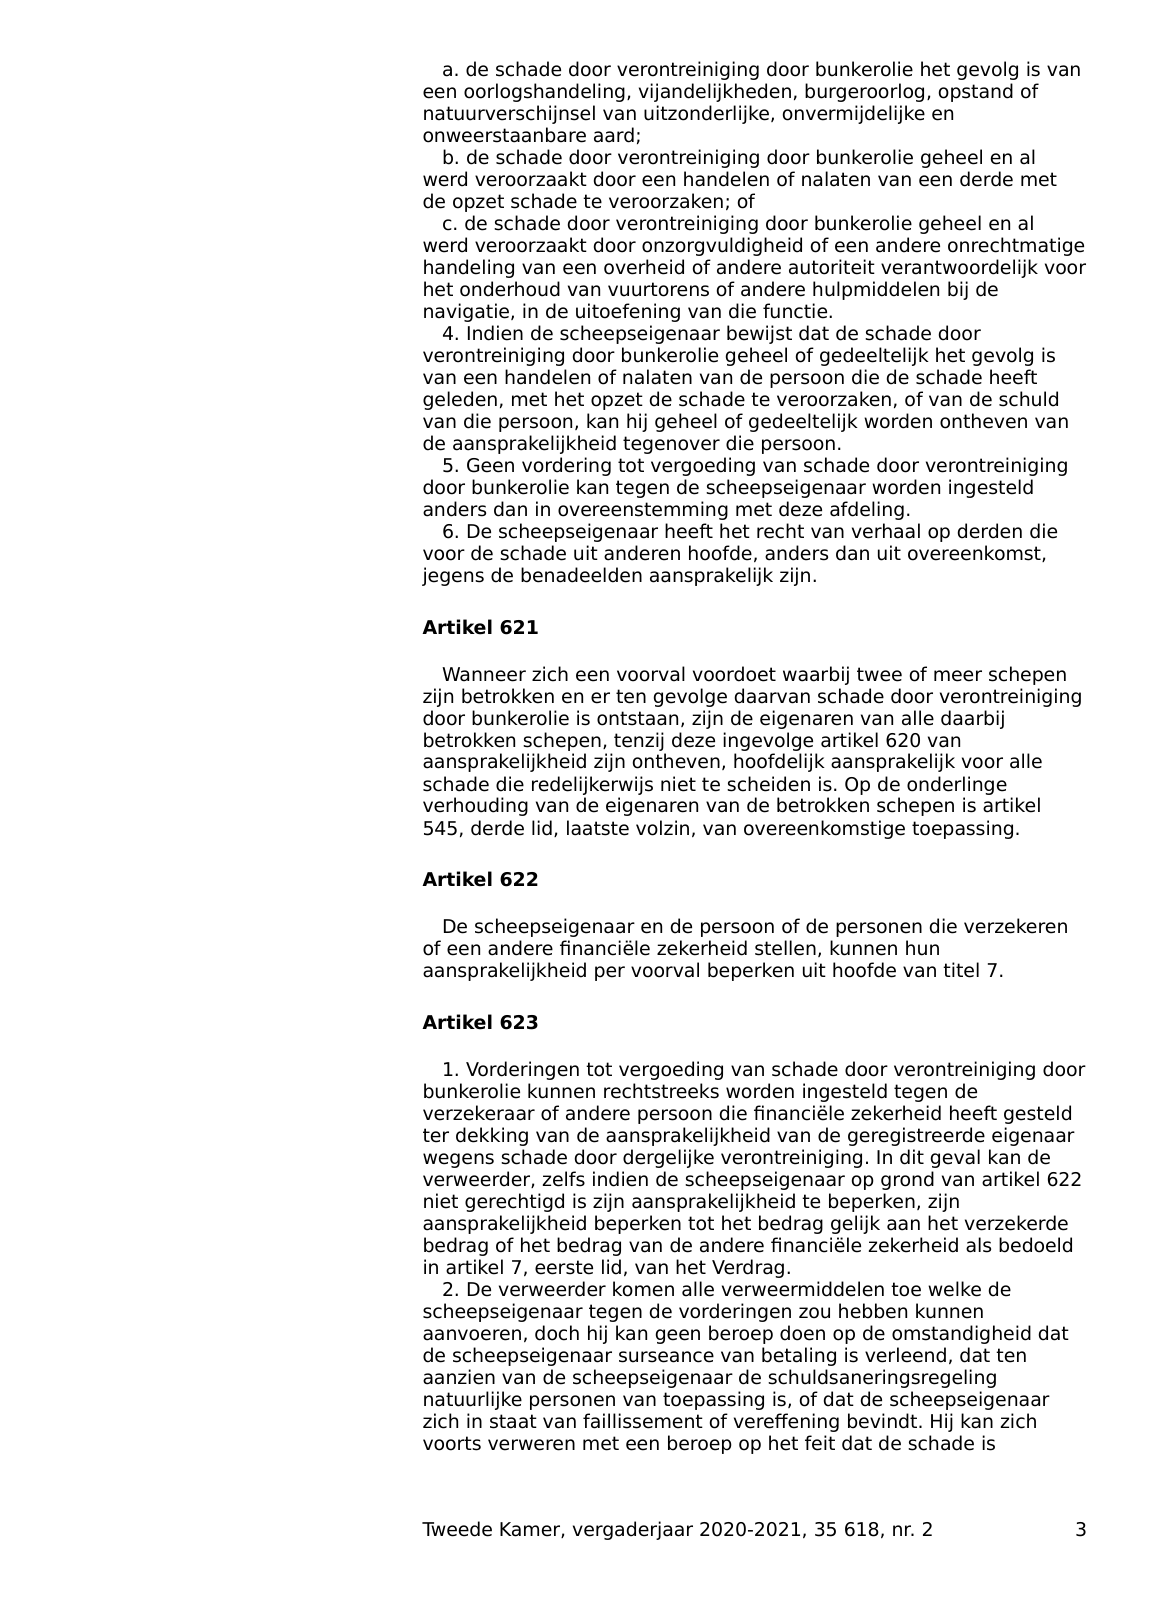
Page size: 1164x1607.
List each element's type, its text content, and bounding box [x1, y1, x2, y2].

text Wanneer zich een voorval voordoet waarbij twee of meer schepen zijn betrokken en er ten gevolge daarvan schade door verontreiniging door bunkerolie is ontstaan, zijn de eigenaren van alle daarbij betrokken schepen, tenzij deze ingevolge artikel 620 van aansprakelijkheid zijn ontheven, hoofdelijk aansprakelijk voor alle schade die redelijkerwijs niet te scheiden is. Op de onderlinge verhouding van de eigenaren van de betrokken schepen is artikel 545, derde lid, laatste volzin, van overeenkomstige toepassing. [422, 663, 1087, 839]
text c. de schade door verontreiniging door bunkerolie geheel en al werd veroorzaakt door onzorgvuldigheid of een andere onrechtmatige handeling van een overheid of andere autoriteit verantwoordelijk voor het onderhoud van vuurtorens of andere hulpmiddelen bij de navigatie, in de uitoefening van die functie. [422, 213, 1087, 323]
text a. de schade door verontreiniging door bunkerolie het gevolg is van een oorlogshandeling, vijandelijkheden, burgeroorlog, opstand of natuurverschijnsel van uitzonderlijke, onvermijdelijke en onweerstaanbare aard; [422, 59, 1087, 147]
text 2. De verweerder komen alle verweermiddelen toe welke de scheepseigenaar tegen de vorderingen zou hebben kunnen aanvoeren, doch hij kan geen beroep doen op de omstandigheid dat de scheepseigenaar surseance van betaling is verleend, dat ten aanzien van de scheepseigenaar de schuldsaneringsregeling natuurlijke personen van toepassing is, of dat de scheepseigenaar zich in staat van faillissement of vereffening bevindt. Hij kan zich voorts verweren met een beroep op het feit dat de schade is [422, 1279, 1087, 1455]
text 4. Indien de scheepseigenaar bewijst dat de schade door verontreiniging door bunkerolie geheel of gedeeltelijk het gevolg is van een handelen of nalaten van de persoon die de schade heeft geleden, met het opzet de schade te veroorzaken, of van de schuld van die persoon, kan hij geheel of gedeeltelijk worden ontheven van de aansprakelijkheid tegenover die persoon. [422, 323, 1087, 455]
subtitle Artikel 623 [422, 1012, 1087, 1034]
text b. de schade door verontreiniging door bunkerolie geheel en al werd veroorzaakt door een handelen of nalaten van een derde met de opzet schade te veroorzaken; of [422, 147, 1087, 213]
text De scheepseigenaar en de persoon of de personen die verzekeren of een andere financiële zekerheid stellen, kunnen hun aansprakelijkheid per voorval beperken uit hoofde van titel 7. [422, 916, 1087, 982]
text 5. Geen vordering tot vergoeding van schade door verontreiniging door bunkerolie kan tegen de scheepseigenaar worden ingesteld anders dan in overeenstemming met deze afdeling. [422, 455, 1087, 521]
subtitle Artikel 621 [422, 617, 1087, 638]
subtitle Artikel 622 [422, 869, 1087, 891]
text 1. Vorderingen tot vergoeding van schade door verontreiniging door bunkerolie kunnen rechtstreeks worden ingesteld tegen de verzekeraar of andere persoon die financiële zekerheid heeft gesteld ter dekking van de aansprakelijkheid van de geregistreerde eigenaar wegens schade door dergelijke verontreiniging. In dit geval kan de verweerder, zelfs indien de scheepseigenaar op grond van artikel 622 niet gerechtigd is zijn aansprakelijkheid te beperken, zijn aansprakelijkheid beperken tot het bedrag gelijk aan het verzekerde bedrag of het bedrag van de andere financiële zekerheid als bedoeld in artikel 7, eerste lid, van het Verdrag. [422, 1059, 1087, 1279]
text 6. De scheepseigenaar heeft het recht van verhaal op derden die voor de schade uit anderen hoofde, anders dan uit overeenkomst, jegens de benadeelden aansprakelijk zijn. [422, 521, 1087, 587]
